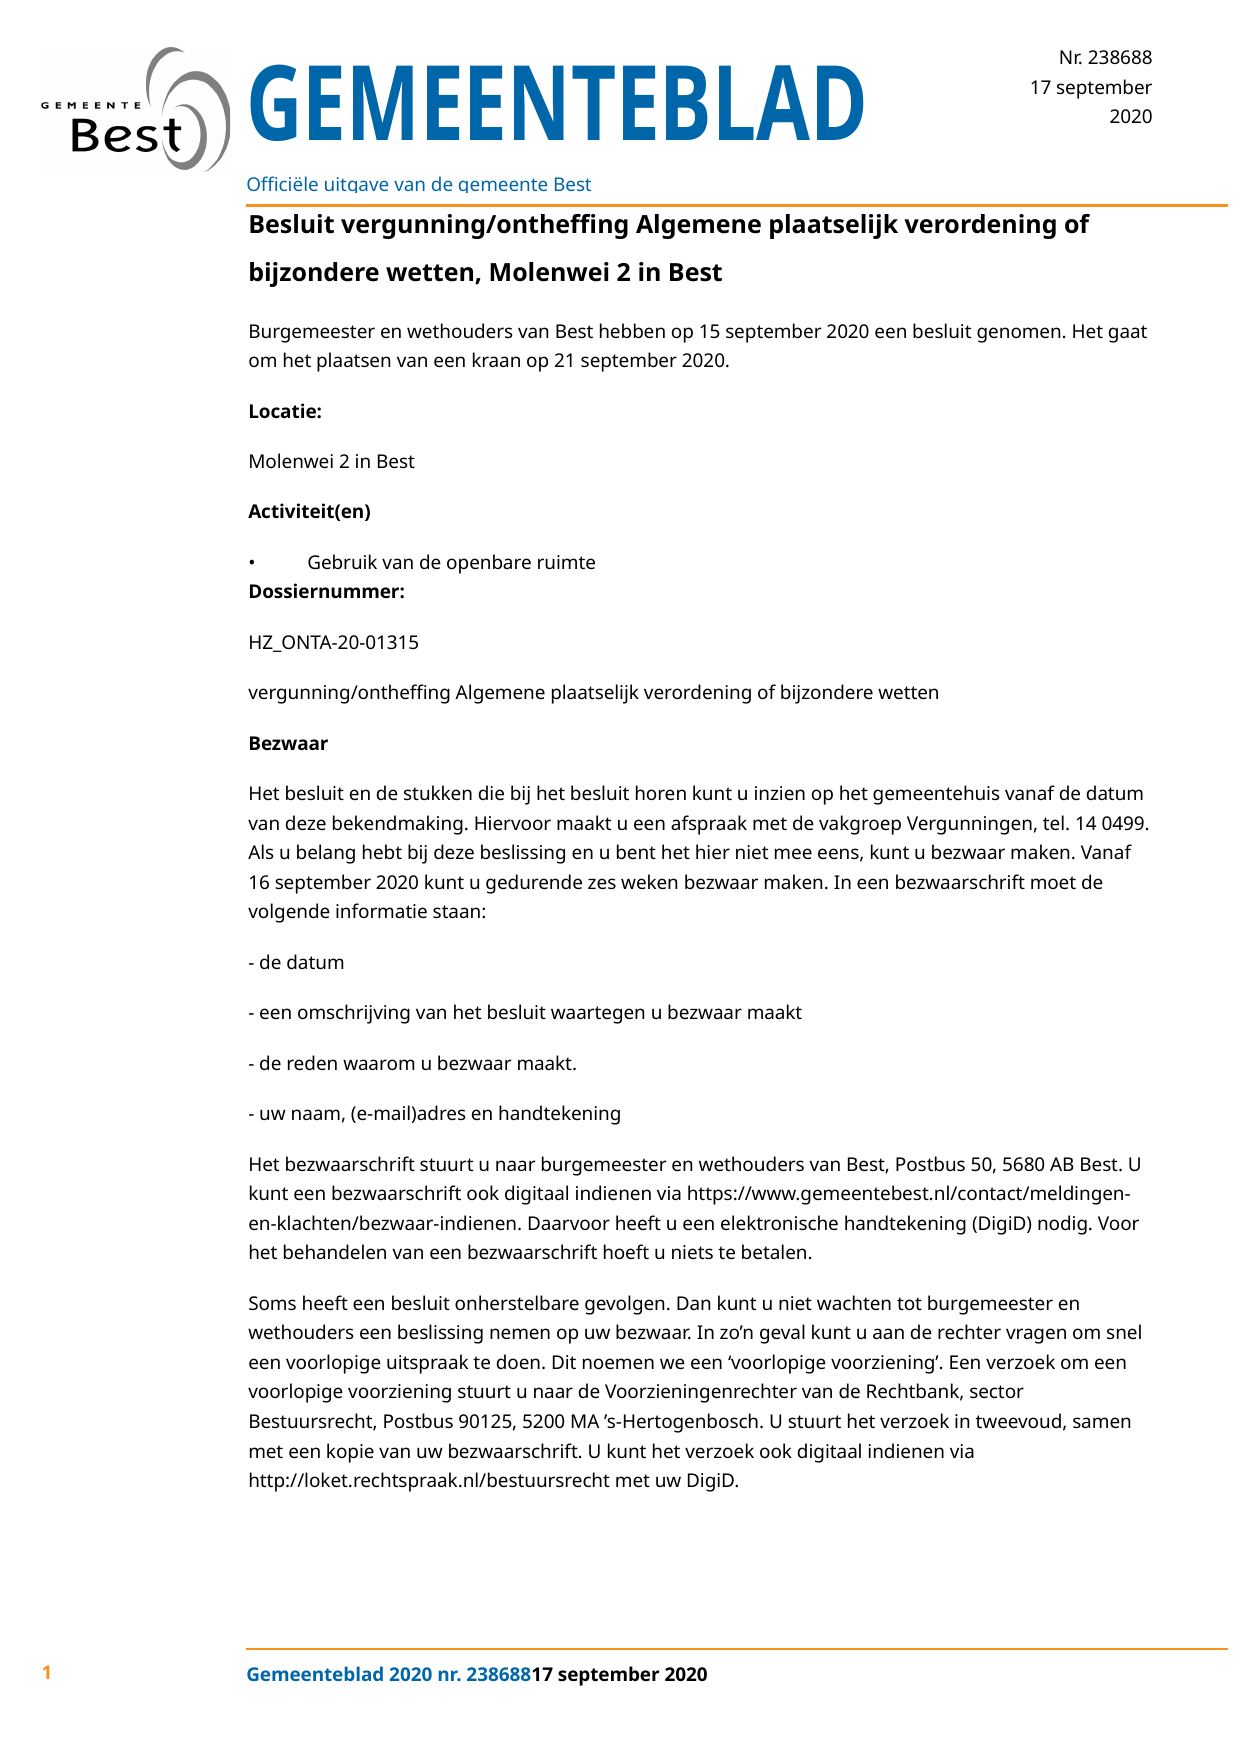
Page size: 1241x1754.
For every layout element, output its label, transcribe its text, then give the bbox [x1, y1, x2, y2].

text HZ_ONTA-20-01315 [248, 629, 1152, 655]
text Soms heeft een besluit onherstelbare gevolgen. Dan kunt u niet wachten tot burgemeester en wethouders een beslissing nemen op uw bezwaar. In zo’n geval kunt u aan de rechter vragen om snel een voorlopige uitspraak te doen. Dit noemen we een ‘voorlopige voorziening’. Een verzoek om een voorlopige voorziening stuurt u naar de Voorzieningenrechter van de Rechtbank, sector Bestuursrecht, Postbus 90125, 5200 MA ’s-Hertogenbosch. U stuurt het verzoek in tweevoud, samen met een kopie van uw bezwaarschrift. U kunt het verzoek ook digitaal indienen via http://loket.rechtspraak.nl/bestuursrecht met uw DigiD. [248, 1290, 1152, 1493]
text Dossiernummer: [248, 579, 1152, 604]
text - een omschrijving van het besluit waartegen u bezwaar maakt [248, 999, 1152, 1025]
picture [41, 47, 231, 172]
text Besluit vergunning/ontheffing Algemene plaatselijk verordening of bijzondere wetten, Molenwei 2 in Best [248, 207, 1152, 288]
text Het besluit en de stukken die bij het besluit horen kunt u inzien op het gemeentehuis vanaf de datum van deze bekendmaking. Hiervoor maakt u een afspraak met de vakgroep Vergunningen, tel. 14 0499. Als u belang hebt bij deze beslissing en u bent het hier niet mee eens, kunt u bezwaar maken. Vanaf 16 september 2020 kunt u gedurende zes weken bezwaar maken. In een bezwaarschrift moet de volgende informatie staan: [248, 780, 1152, 924]
text Het bezwaarschrift stuurt u naar burgemeester en wethouders van Best, Postbus 50, 5680 AB Best. U kunt een bezwaarschrift ook digitaal indienen via https://www.gemeentebest.nl/contact/meldingen-en-klachten/bezwaar-indienen. Daarvoor heeft u een elektronische handtekening (DigiD) nodig. Voor het behandelen van een bezwaarschrift hoeft u niets te betalen. [248, 1151, 1152, 1265]
text Locatie: [248, 398, 1152, 424]
text vergunning/ontheffing Algemene plaatselijk verordening of bijzondere wetten [248, 679, 1152, 705]
text - uw naam, (e-mail)adres en handtekening [248, 1100, 1152, 1126]
text - de datum [248, 949, 1152, 975]
text Molenwei 2 in Best [248, 448, 1152, 474]
text Bezwaar [248, 730, 1152, 756]
text - de reden waarom u bezwaar maakt. [248, 1050, 1152, 1076]
list Gebruik van de openbare ruimte [248, 549, 1152, 575]
text Burgemeester en wethouders van Best hebben op 15 september 2020 een besluit genomen. Het gaat om het plaatsen van een kraan op 21 september 2020. [248, 318, 1152, 373]
text Activiteit(en) [248, 499, 1152, 524]
